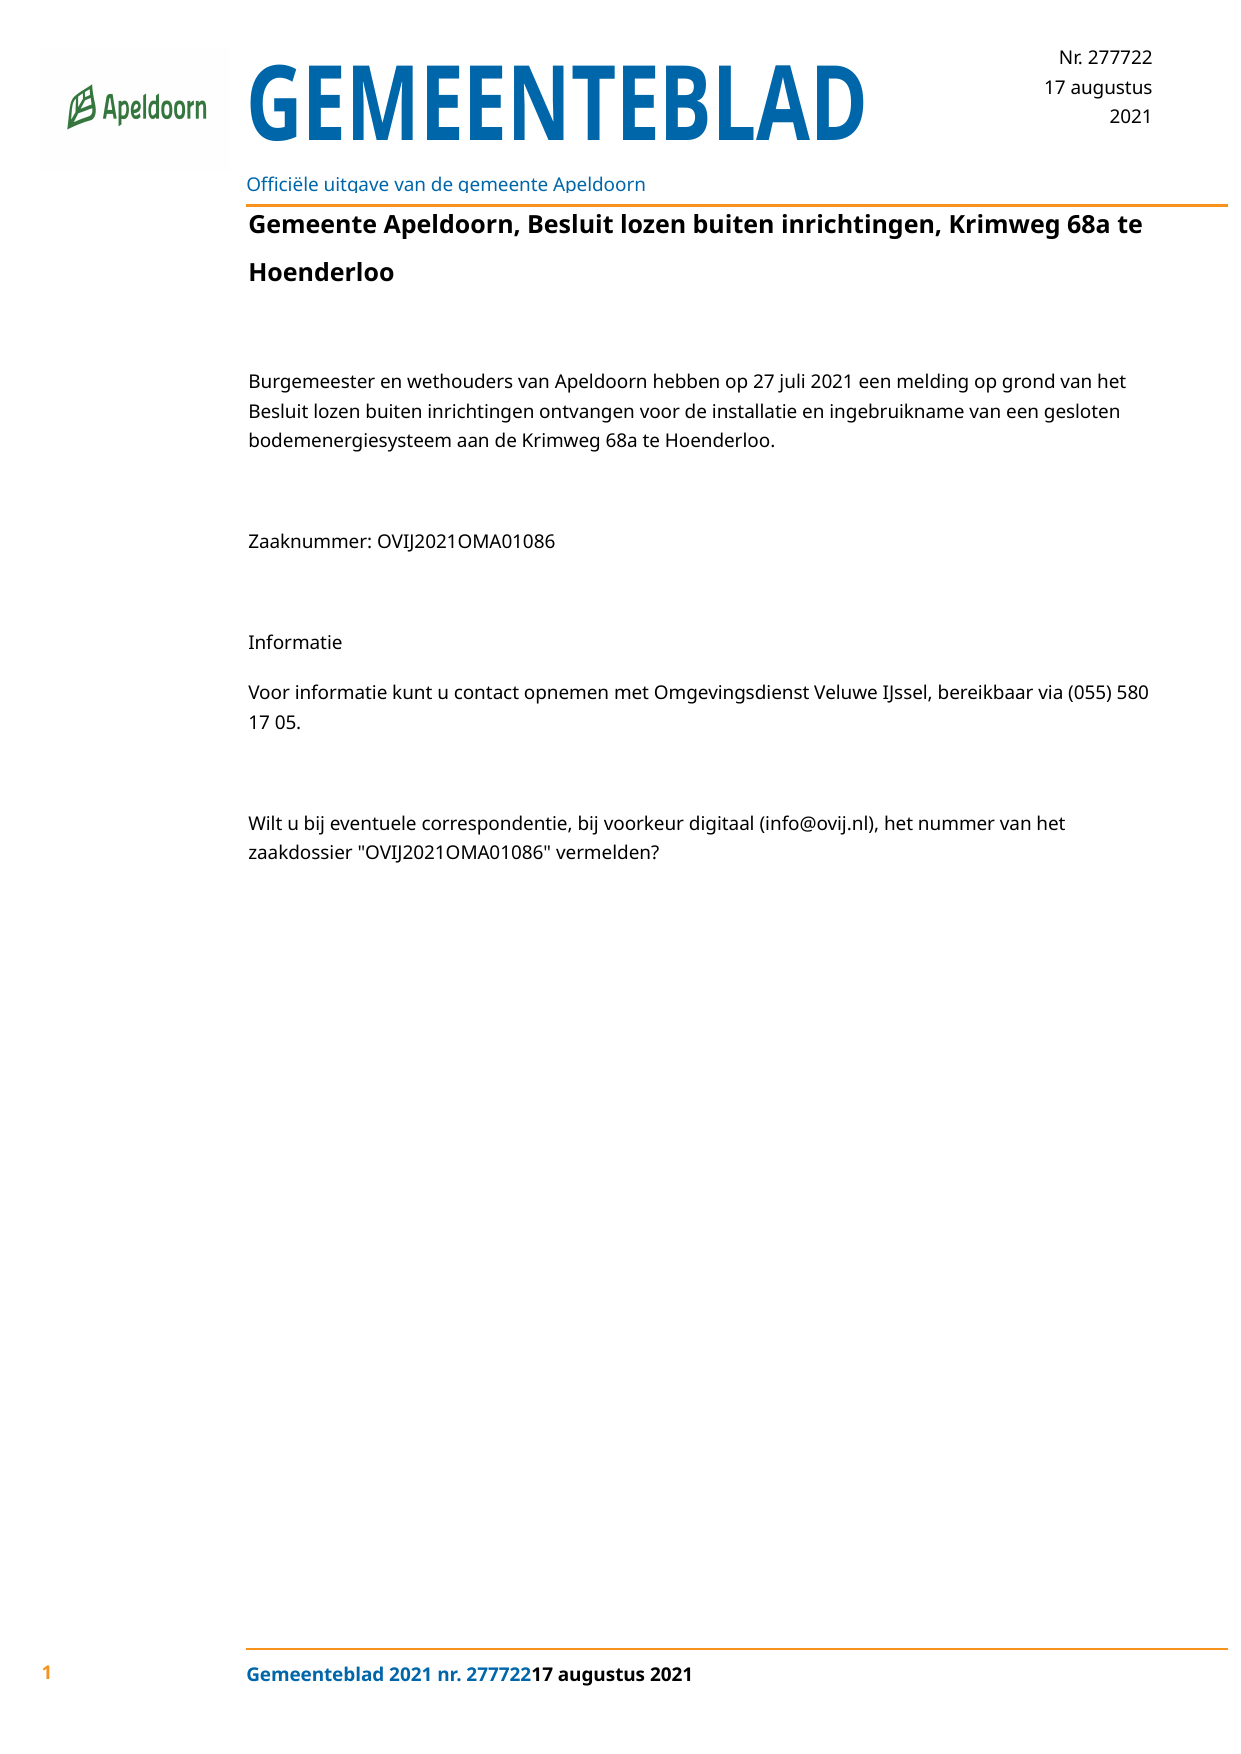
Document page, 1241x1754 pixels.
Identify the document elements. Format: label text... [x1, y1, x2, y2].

text Wilt u bij eventuele correspondentie, bij voorkeur digitaal (info@ovij.nl), het nummer van het zaakdossier "OVIJ2021OMA01086" vermelden? [248, 810, 1152, 865]
text Voor informatie kunt u contact opnemen met Omgevingsdienst Veluwe IJssel, bereikbaar via (055) 580 17 05. [248, 679, 1152, 735]
text Informatie [248, 629, 1152, 655]
text Burgemeester en wethouders van Apeldoorn hebben op 27 juli 2021 een melding op grond van het Besluit lozen buiten inrichtingen ontvangen voor de installatie en ingebruikname van een gesloten bodemenergiesysteem aan de Krimweg 68a te Hoenderloo. [248, 368, 1152, 453]
text Zaaknummer: OVIJ2021OMA01086 [248, 528, 1152, 554]
picture [41, 47, 231, 172]
text Gemeente Apeldoorn, Besluit lozen buiten inrichtingen, Krimweg 68a te Hoenderloo [248, 207, 1152, 288]
